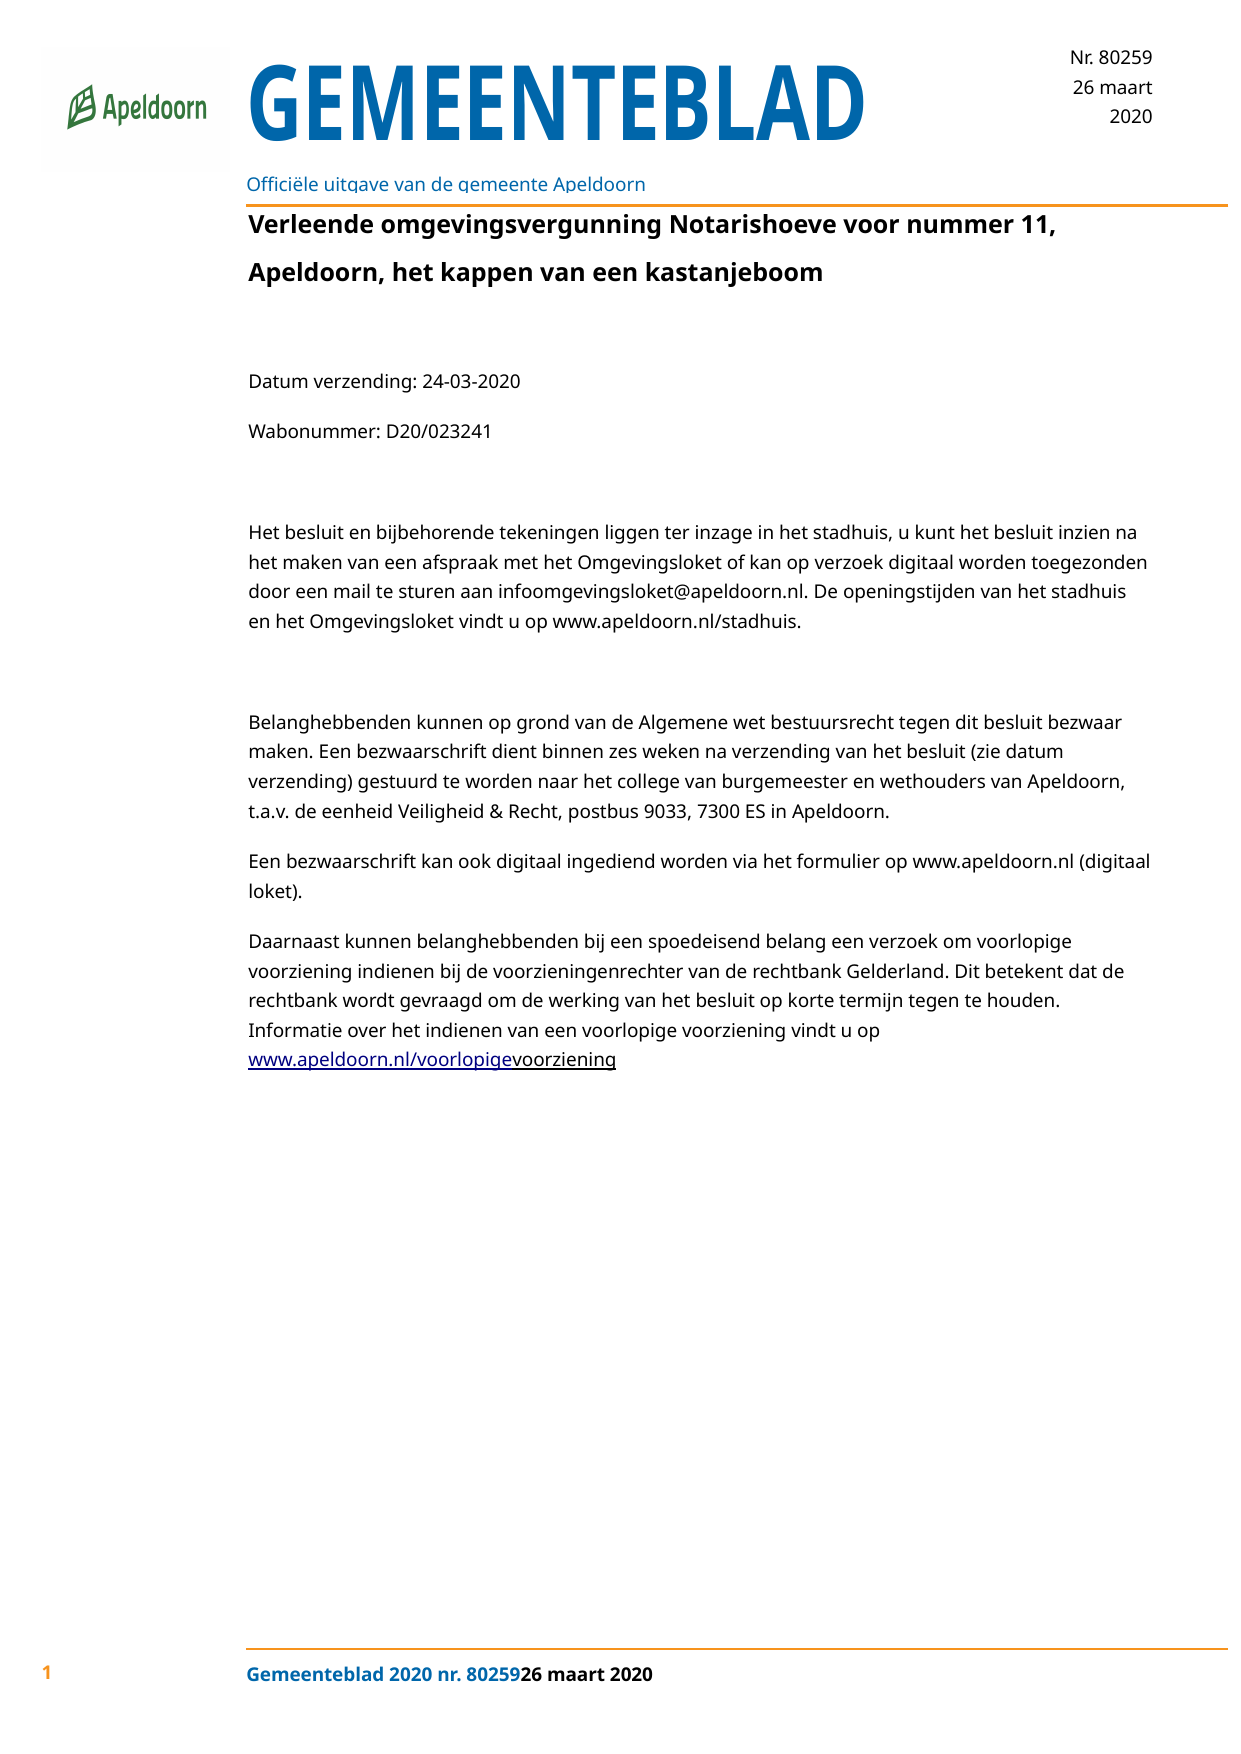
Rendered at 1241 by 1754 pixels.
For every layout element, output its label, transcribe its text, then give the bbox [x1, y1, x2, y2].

text Datum verzending: 24-03-2020 [248, 368, 1152, 394]
text Belanghebbenden kunnen op grond van de Algemene wet bestuursrecht tegen dit besluit bezwaar maken. Een bezwaarschrift dient binnen zes weken na verzending van het besluit (zie datum verzending) gestuurd te worden naar het college van burgemeester en wethouders van Apeldoorn, t.a.v. de eenheid Veiligheid & Recht, postbus 9033, 7300 ES in Apeldoorn. [248, 709, 1152, 824]
text Daarnaast kunnen belanghebbenden bij een spoedeisend belang een verzoek om voorlopige voorziening indienen bij de voorzieningenrechter van de rechtbank Gelderland. Dit betekent dat de rechtbank wordt gevraagd om de werking van het besluit op korte termijn tegen te houden. Informatie over het indienen van een voorlopige voorziening vindt u op www.apeldoorn.nl/voorlopigevoorziening [248, 928, 1152, 1072]
picture [41, 47, 231, 172]
text Wabonummer: D20/023241 [248, 419, 1152, 444]
text Het besluit en bijbehorende tekeningen liggen ter inzage in het stadhuis, u kunt het besluit inzien na het maken van een afspraak met het Omgevingsloket of kan op verzoek digitaal worden toegezonden door een mail te sturen aan infoomgevingsloket@apeldoorn.nl. De openingstijden van het stadhuis en het Omgevingsloket vindt u op www.apeldoorn.nl/stadhuis. [248, 519, 1152, 634]
text Verleende omgevingsvergunning Notarishoeve voor nummer 11, Apeldoorn, het kappen van een kastanjeboom [248, 207, 1152, 288]
text Een bezwaarschrift kan ook digitaal ingediend worden via het formulier op www.apeldoorn.nl (digitaal loket). [248, 848, 1152, 904]
